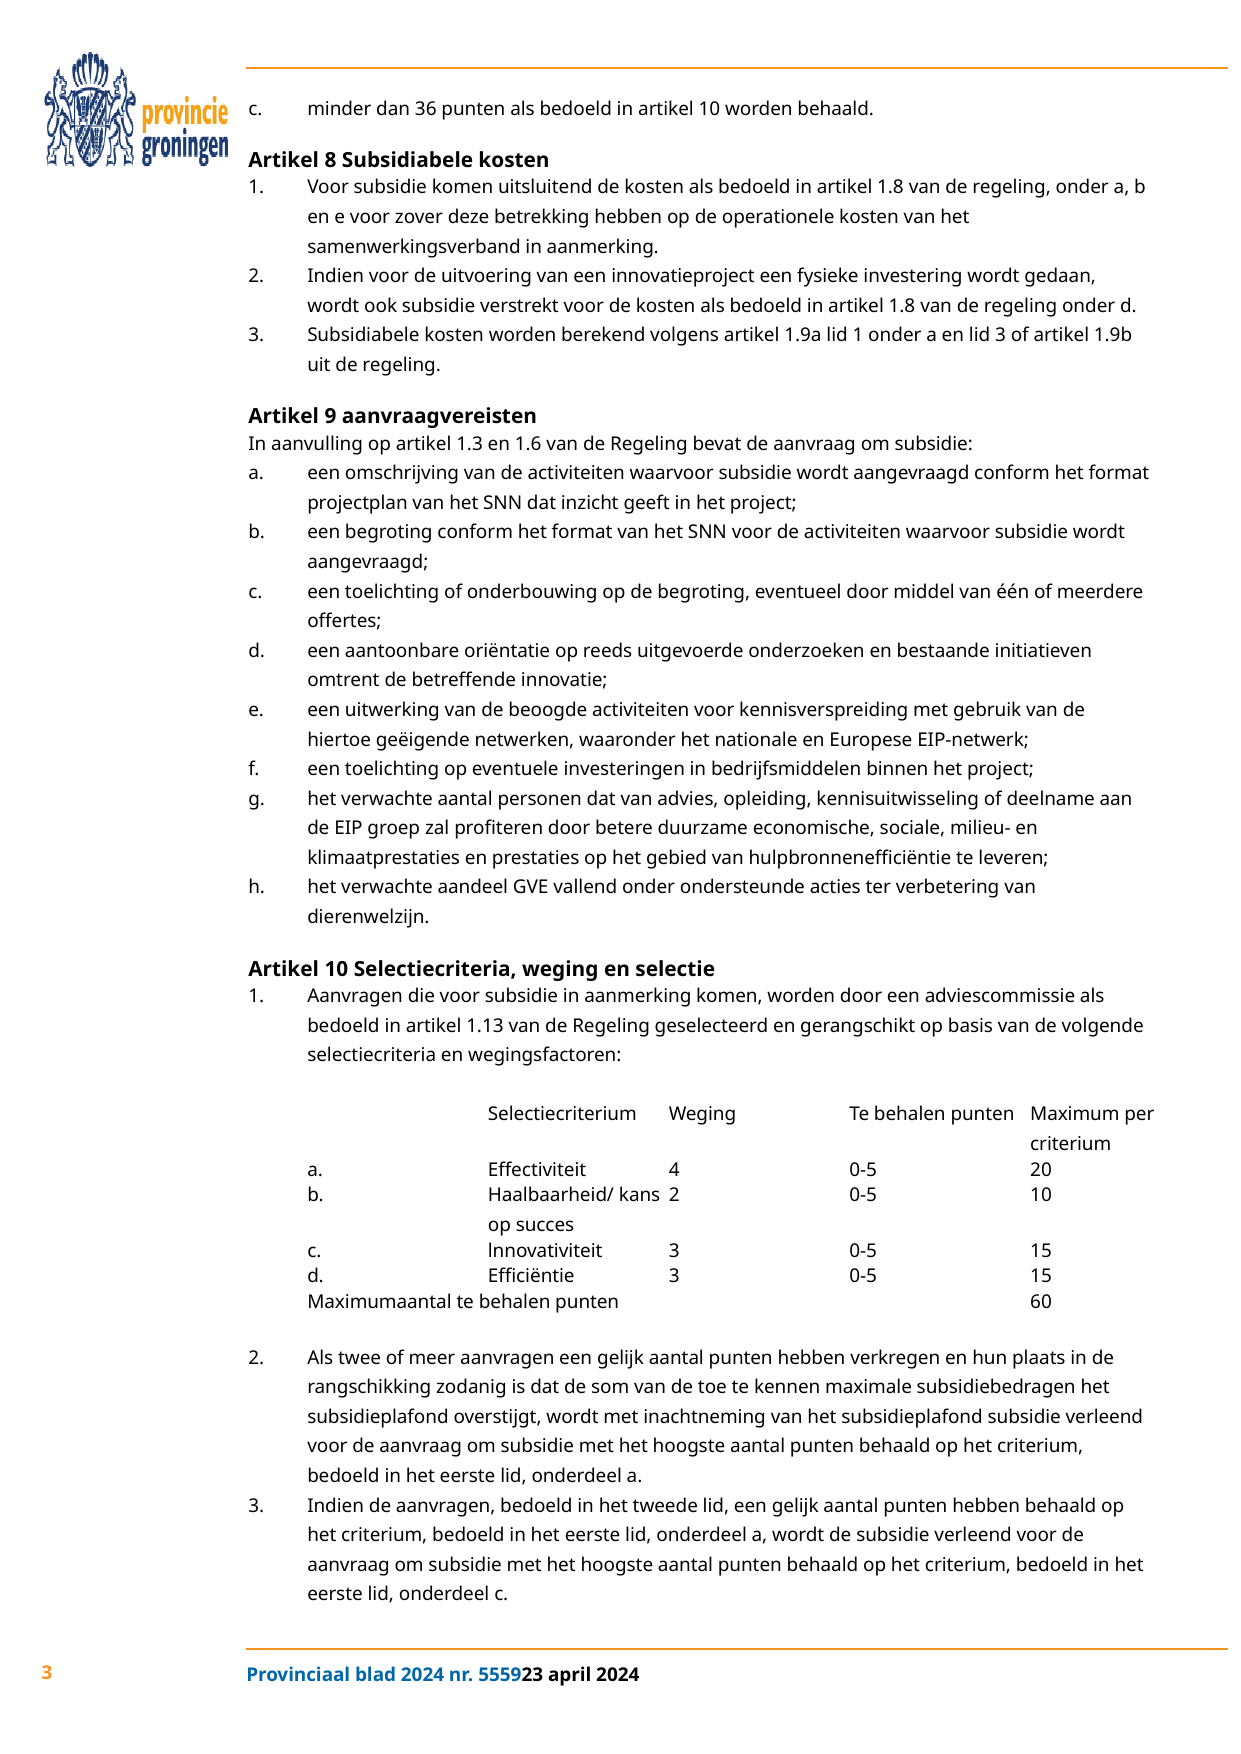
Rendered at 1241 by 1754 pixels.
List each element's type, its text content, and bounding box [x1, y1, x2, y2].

table_header Te behalen punten [849, 1101, 1030, 1156]
table_header [307, 1101, 488, 1156]
table_cell 0-5 [849, 1156, 1030, 1182]
table_cell a. [307, 1156, 488, 1182]
table_cell 3 [669, 1237, 849, 1263]
list het verwachte aantal personen dat van advies, opleiding, kennisuitwisseling of deelname aan de EIP groep zal profiteren door betere duurzame economische, sociale, milieu- en klimaatprestaties en prestaties op het gebied van hulpbronnenefficiëntie te leveren; [248, 785, 1152, 870]
table_cell Haalbaarheid/ kans op succes [488, 1182, 668, 1237]
list Als twee of meer aanvragen een gelijk aantal punten hebben verkregen en hun plaats in de rangschikking zodanig is dat de som van de toe te kennen maximale subsidiebedragen het subsidieplafond overstijgt, wordt met inachtneming van het subsidieplafond subsidie verleend voor de aanvraag om subsidie met het hoogste aantal punten behaald op het criterium, bedoeld in het eerste lid, onderdeel a. [248, 1344, 1152, 1488]
table_cell Efficiëntie [488, 1263, 668, 1288]
table_cell 2 [669, 1182, 849, 1237]
table_header Selectiecriterium [488, 1101, 668, 1156]
table_cell 10 [1030, 1182, 1211, 1237]
list Subsidiabele kosten worden berekend volgens artikel 1.9a lid 1 onder a en lid 3 of artikel 1.9b uit de regeling. [248, 322, 1152, 377]
table_cell b. [307, 1182, 488, 1237]
list een begroting conform het format van het SNN voor de activiteiten waarvoor subsidie wordt aangevraagd; [248, 519, 1152, 574]
text In aanvulling op artikel 1.3 en 1.6 van de Regeling bevat de aanvraag om subsidie: [248, 430, 1152, 456]
table_cell 4 [669, 1156, 849, 1182]
table_cell 15 [1030, 1237, 1211, 1263]
text Artikel 9 aanvraagvereisten [248, 402, 1152, 430]
list een uitwerking van de beoogde activiteiten voor kennisverspreiding met gebruik van de hiertoe geëigende netwerken, waaronder het nationale en Europese EIP-netwerk; [248, 696, 1152, 752]
table_cell 0-5 [849, 1237, 1030, 1263]
text Artikel 10 Selectiecriteria, weging en selectie [248, 954, 1152, 982]
list Voor subsidie komen uitsluitend de kosten als bedoeld in artikel 1.8 van de regeling, onder a, b en e voor zover deze betrekking hebben op de operationele kosten van het samenwerkingsverband in aanmerking. [248, 174, 1152, 258]
table_header Maximum per criterium [1030, 1101, 1211, 1156]
list Indien voor de uitvoering van een innovatieproject een fysieke investering wordt gedaan, wordt ook subsidie verstrekt voor de kosten als bedoeld in artikel 1.8 van de regeling onder d. [248, 262, 1152, 318]
table_cell 60 [1030, 1289, 1211, 1314]
list Aanvragen die voor subsidie in aanmerking komen, worden door een adviescommissie als bedoeld in artikel 1.13 van de Regeling geselecteerd en gerangschikt op basis van de volgende selectiecriteria en wegingsfactoren: [248, 982, 1152, 1067]
list een toelichting op eventuele investeringen in bedrijfsmiddelen binnen het project; [248, 755, 1152, 781]
list een toelichting of onderbouwing op de begroting, eventueel door middel van één of meerdere offertes; [248, 578, 1152, 633]
table_cell lnnovativiteit [488, 1237, 668, 1263]
table_cell d. [307, 1263, 488, 1288]
picture [41, 47, 231, 172]
table_cell 3 [669, 1263, 849, 1288]
list een aantoonbare oriëntatie op reeds uitgevoerde onderzoeken en bestaande initiatieven omtrent de betreffende innovatie; [248, 637, 1152, 692]
table_cell 15 [1030, 1263, 1211, 1288]
table_cell Maximumaantal te behalen punten [307, 1289, 1030, 1314]
list een omschrijving van de activiteiten waarvoor subsidie wordt aangevraagd conform het format projectplan van het SNN dat inzicht geeft in het project; [248, 459, 1152, 515]
text Artikel 8 Subsidiabele kosten [248, 145, 1152, 174]
table_cell Effectiviteit [488, 1156, 668, 1182]
table_cell 0-5 [849, 1182, 1030, 1237]
table_cell 20 [1030, 1156, 1211, 1182]
list minder dan 36 punten als bedoeld in artikel 10 worden behaald. [248, 95, 1152, 121]
list het verwachte aandeel GVE vallend onder ondersteunde acties ter verbetering van dierenwelzijn. [248, 874, 1152, 929]
table_header Weging [669, 1101, 849, 1156]
list Indien de aanvragen, bedoeld in het tweede lid, een gelijk aantal punten hebben behaald op het criterium, bedoeld in het eerste lid, onderdeel a, wordt de subsidie verleend voor de aanvraag om subsidie met het hoogste aantal punten behaald op het criterium, bedoeld in het eerste lid, onderdeel c. [248, 1492, 1152, 1606]
table_cell 0-5 [849, 1263, 1030, 1288]
table_cell c. [307, 1237, 488, 1263]
